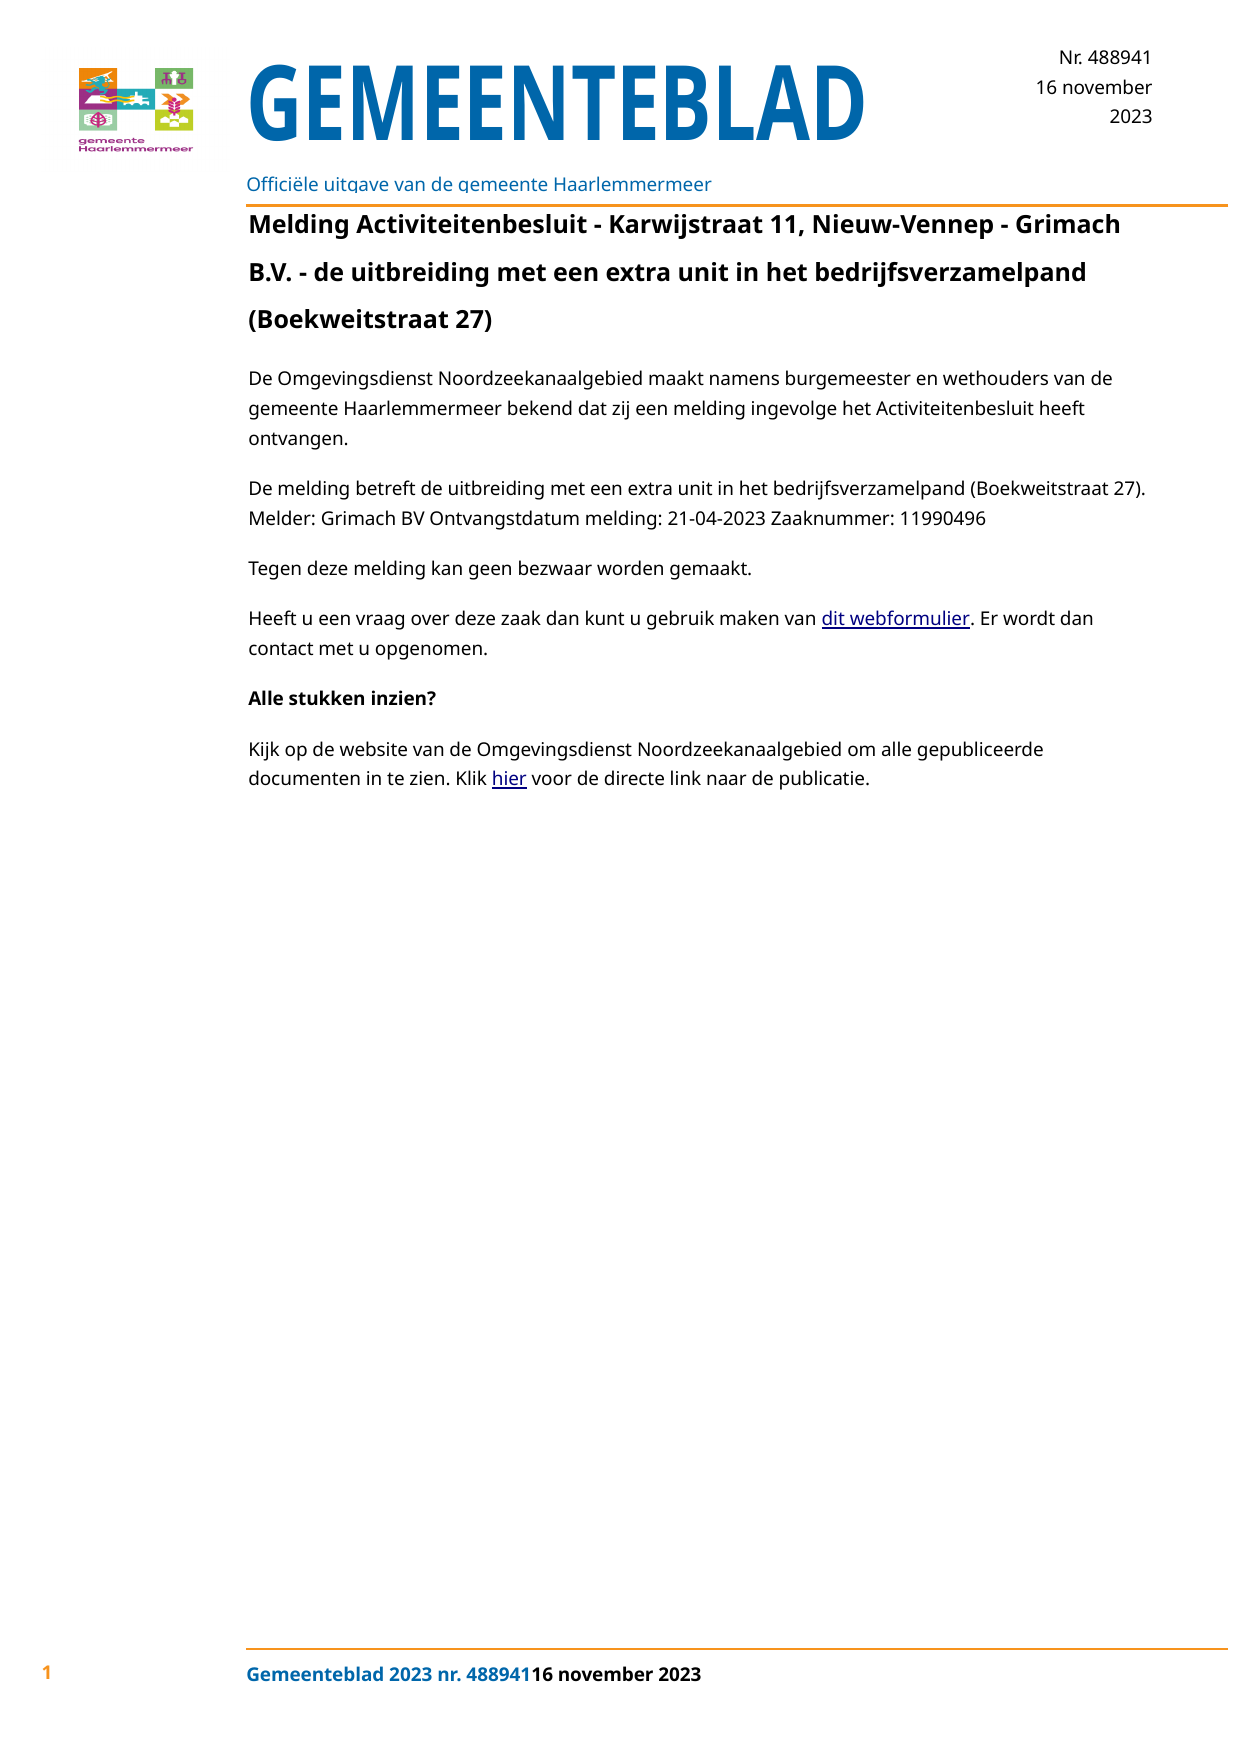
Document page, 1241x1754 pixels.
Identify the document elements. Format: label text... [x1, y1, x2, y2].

text Heeft u een vraag over deze zaak dan kunt u gebruik maken van dit webformulier. Er wordt dan contact met u opgenomen. [248, 606, 1152, 661]
text Alle stukken inzien? [248, 686, 1152, 711]
text De melding betreft de uitbreiding met een extra unit in het bedrijfsverzamelpand (Boekweitstraat 27). Melder: Grimach BV Ontvangstdatum melding: 21-04-2023 Zaaknummer: 11990496 [248, 475, 1152, 530]
text Kijk op de website van de Omgevingsdienst Noordzeekanaalgebied om alle gepubliceerde documenten in te zien. Klik hier voor de directe link naar de publicatie. [248, 736, 1152, 791]
text Melding Activiteitenbesluit - Karwijstraat 11, Nieuw-Vennep - Grimach B.V. - de uitbreiding met een extra unit in het bedrijfsverzamelpand (Boekweitstraat 27) [248, 207, 1152, 336]
text De Omgevingsdienst Noordzeekanaalgebied maakt namens burgemeester en wethouders van de gemeente Haarlemmermeer bekend dat zij een melding ingevolge het Activiteitenbesluit heeft ontvangen. [248, 366, 1152, 450]
text Tegen deze melding kan geen bezwaar worden gemaakt. [248, 555, 1152, 581]
picture [41, 47, 231, 172]
